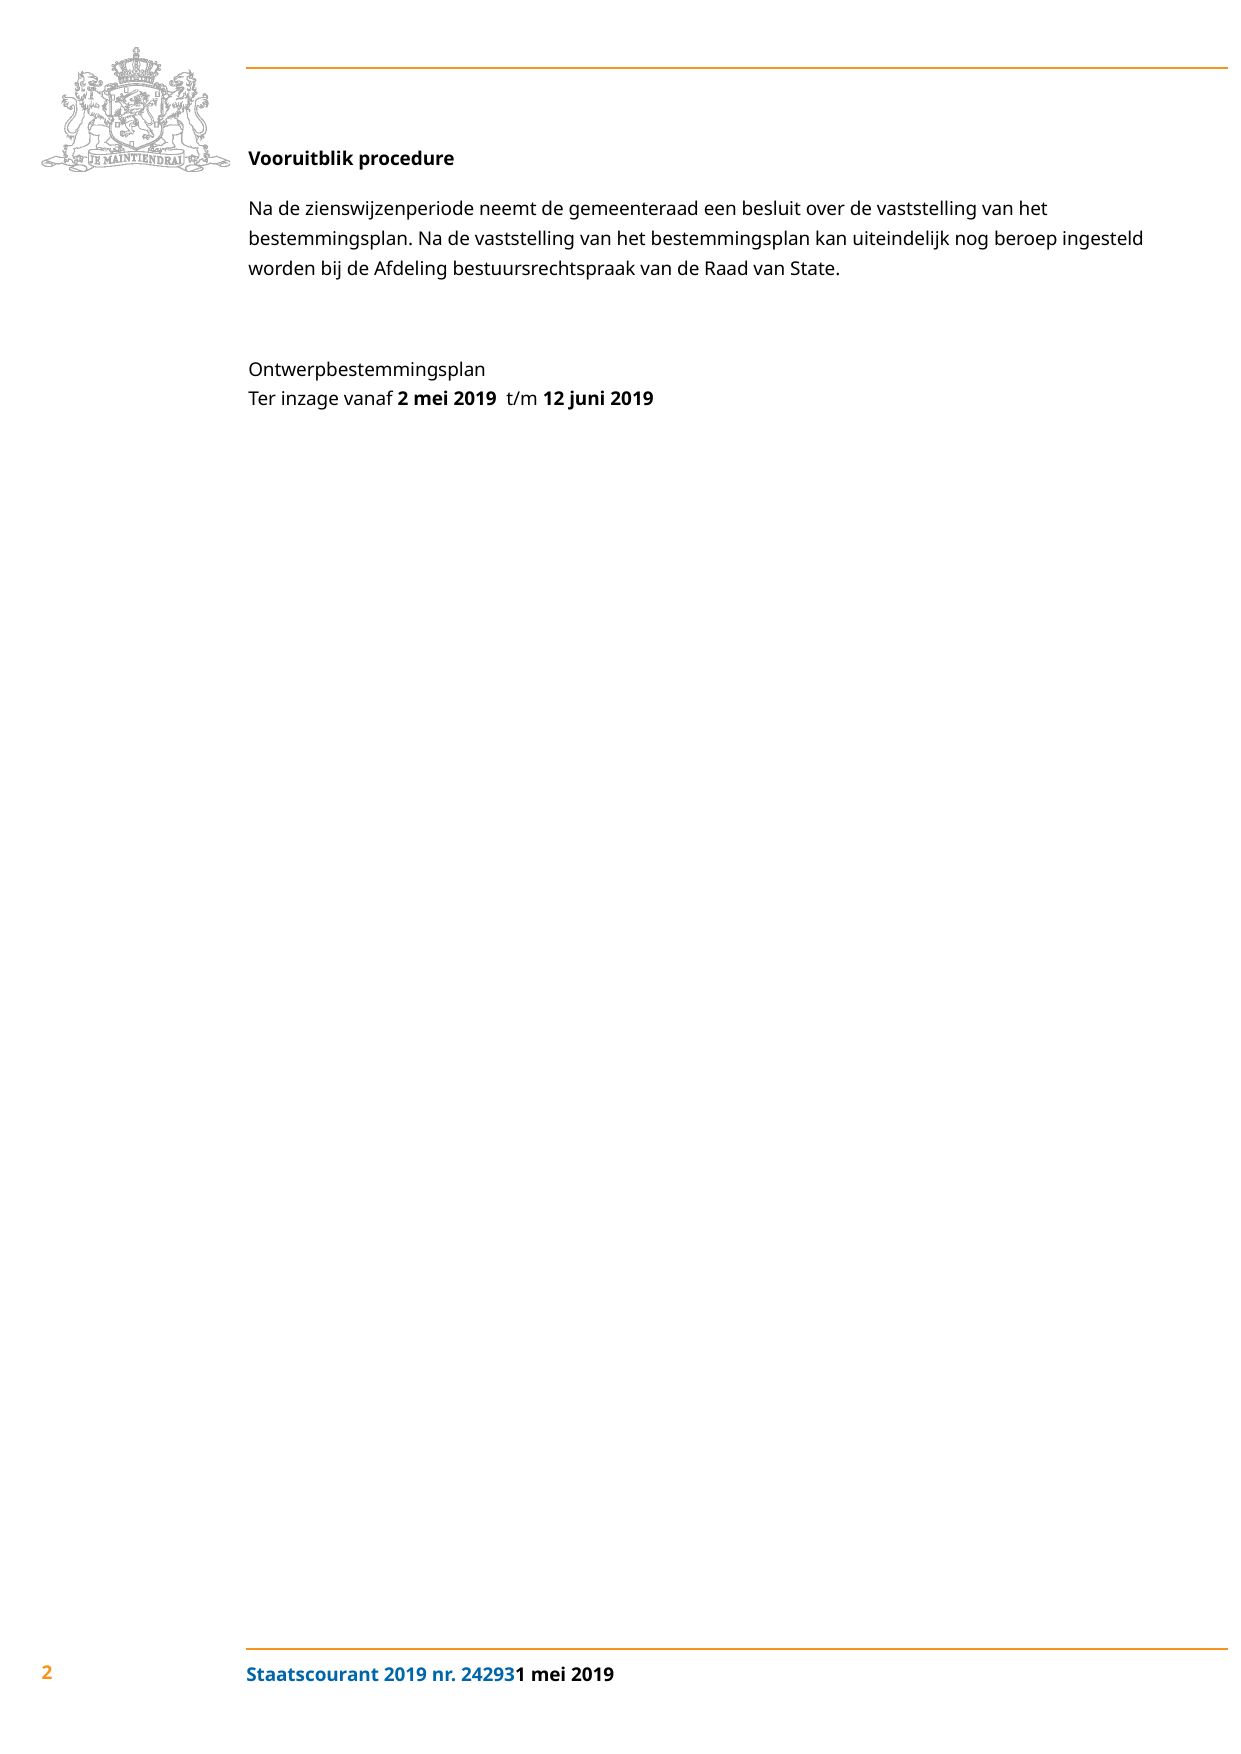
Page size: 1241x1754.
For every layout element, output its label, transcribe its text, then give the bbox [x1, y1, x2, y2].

table_header Ontwerpbestemmingsplan Ter inzage vanaf 2 mei 2019 t/m 12 juni 2019 [248, 356, 1152, 411]
text Vooruitblik procedure [248, 145, 1152, 171]
text Na de zienswijzenperiode neemt de gemeenteraad een besluit over de vaststelling van het bestemmingsplan. Na de vaststelling van het bestemmingsplan kan uiteindelijk nog beroep ingesteld worden bij de Afdeling bestuursrechtspraak van de Raad van State. [248, 196, 1152, 281]
picture [41, 47, 231, 172]
